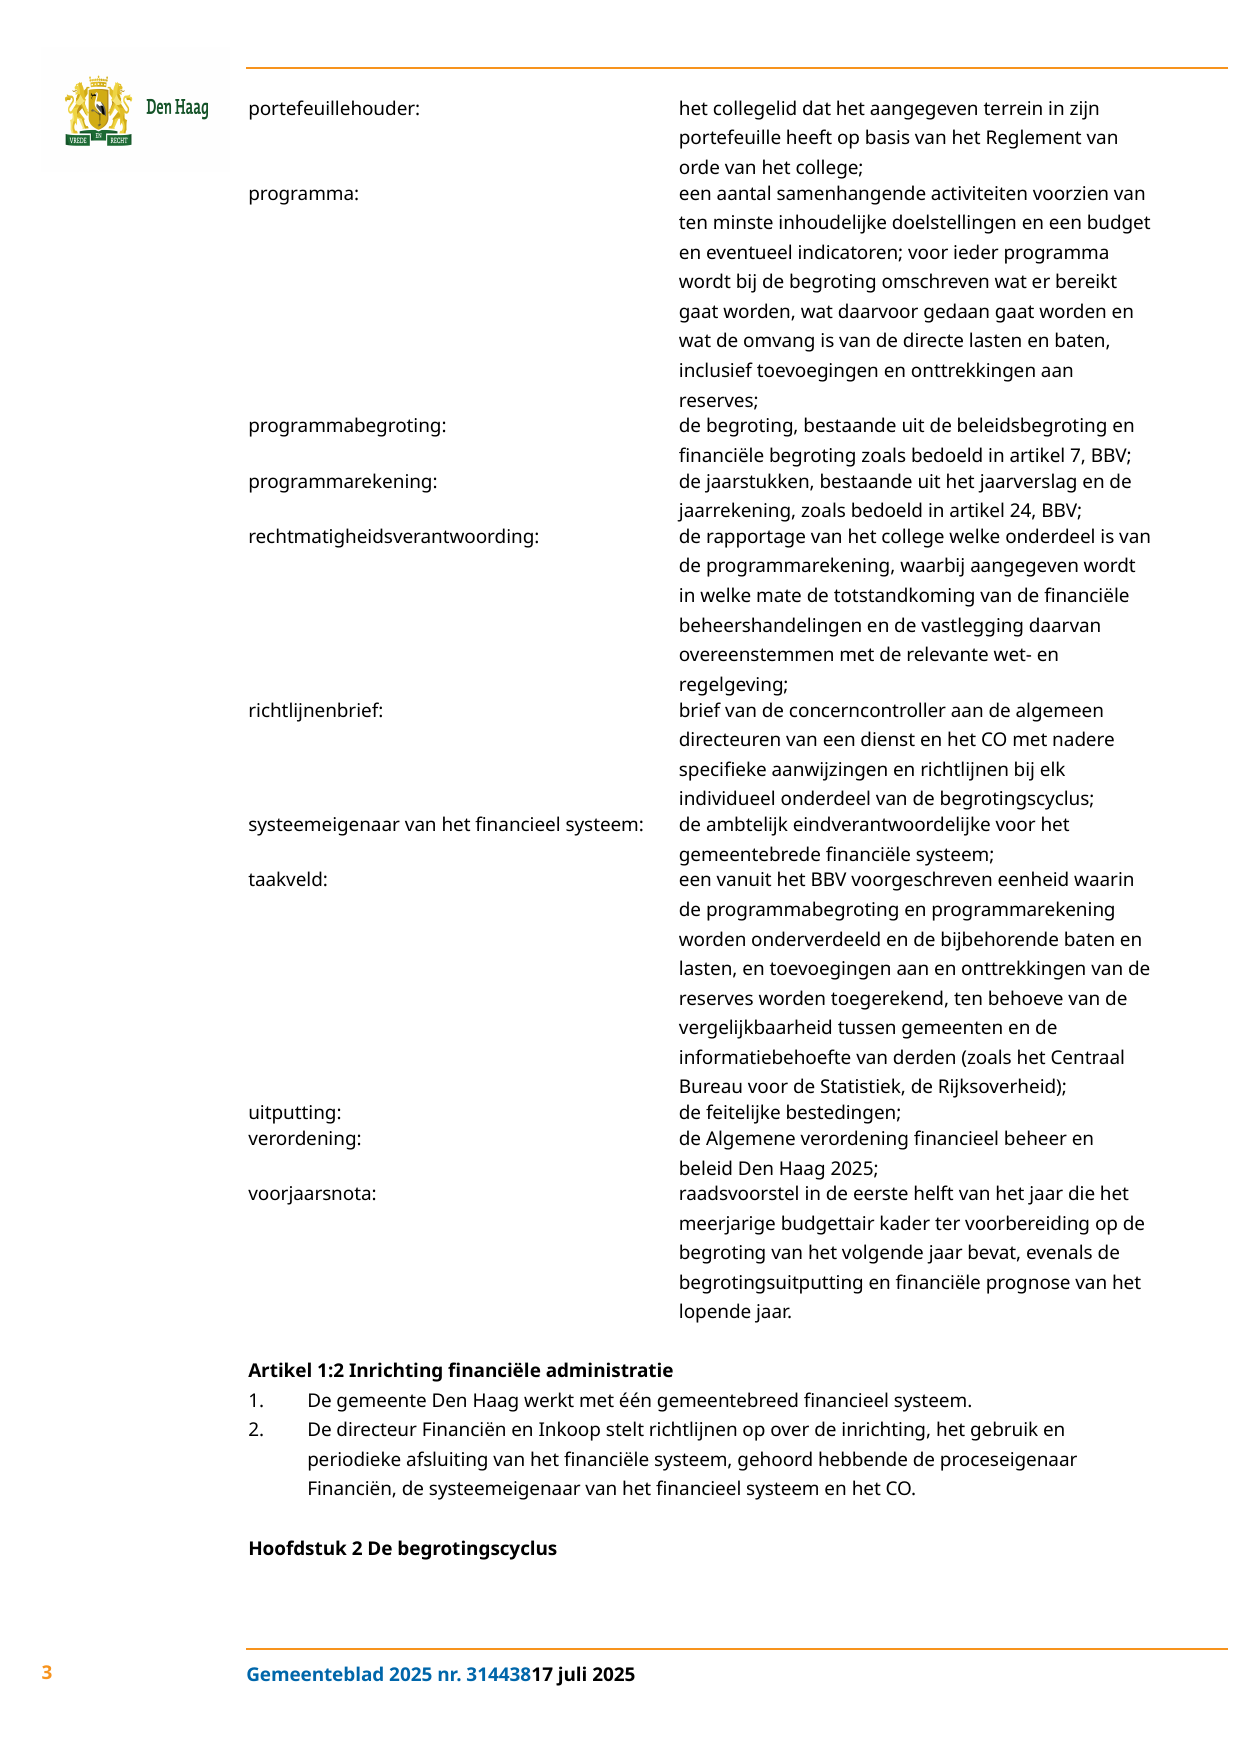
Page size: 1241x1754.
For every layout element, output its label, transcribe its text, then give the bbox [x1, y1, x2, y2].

table_cell een vanuit het BBV voorgeschreven eenheid waarin de programmabegroting en programmarekening worden onderverdeeld en de bijbehorende baten en lasten, en toevoegingen aan en onttrekkingen van de reserves worden toegerekend, ten behoeve van de vergelijkbaarheid tussen gemeenten en de informatiebehoefte van derden (zoals het Centraal Bureau voor de Statistiek, de Rijksoverheid); [679, 867, 1152, 1099]
table_cell de feitelijke bestedingen; [679, 1099, 1152, 1125]
picture [41, 47, 231, 172]
table_cell systeemeigenaar van het financieel systeem: [248, 811, 679, 867]
list De gemeente Den Haag werkt met één gemeentebreed financieel systeem. [248, 1387, 1152, 1413]
table_cell rechtmatigheidsverantwoording: [248, 523, 679, 697]
text Hoofdstuk 2 De begrotingscyclus [248, 1535, 1152, 1561]
table_cell uitputting: [248, 1099, 679, 1125]
table_cell de ambtelijk eindverantwoordelijke voor het gemeentebrede financiële systeem; [679, 811, 1152, 867]
table_cell portefeuillehouder: [248, 95, 679, 180]
table_cell voorjaarsnota: [248, 1180, 679, 1324]
table_cell de jaarstukken, bestaande uit het jaarverslag en de jaarrekening, zoals bedoeld in artikel 24, BBV; [679, 468, 1152, 523]
table_cell brief van de concerncontroller aan de algemeen directeuren van een dienst en het CO met nadere specifieke aanwijzingen en richtlijnen bij elk individueel onderdeel van de begrotingscyclus; [679, 697, 1152, 811]
list De directeur Financiën en Inkoop stelt richtlijnen op over de inrichting, het gebruik en periodieke afsluiting van het financiële systeem, gehoord hebbende de proceseigenaar Financiën, de systeemeigenaar van het financieel systeem en het CO. [248, 1416, 1152, 1501]
table_cell verordening: [248, 1125, 679, 1180]
table_cell programmabegroting: [248, 413, 679, 468]
table_cell een aantal samenhangende activiteiten voorzien van ten minste inhoudelijke doelstellingen en een budget en eventueel indicatoren; voor ieder programma wordt bij de begroting omschreven wat er bereikt gaat worden, wat daarvoor gedaan gaat worden en wat de omvang is van de directe lasten en baten, inclusief toevoegingen en onttrekkingen aan reserves; [679, 180, 1152, 412]
table_cell de Algemene verordening financieel beheer en beleid Den Haag 2025; [679, 1125, 1152, 1180]
table_cell programma: [248, 180, 679, 412]
table_cell raadsvoorstel in de eerste helft van het jaar die het meerjarige budgettair kader ter voorbereiding op de begroting van het volgende jaar bevat, evenals de begrotingsuitputting en financiële prognose van het lopende jaar. [679, 1180, 1152, 1324]
table_cell het collegelid dat het aangegeven terrein in zijn portefeuille heeft op basis van het Reglement van orde van het college; [679, 95, 1152, 180]
table_cell taakveld: [248, 867, 679, 1099]
table_cell de begroting, bestaande uit de beleidsbegroting en financiële begroting zoals bedoeld in artikel 7, BBV; [679, 413, 1152, 468]
text Artikel 1:2 Inrichting financiële administratie [248, 1357, 1152, 1383]
table_cell richtlijnenbrief: [248, 697, 679, 811]
table_cell programmarekening: [248, 468, 679, 523]
table_cell de rapportage van het college welke onderdeel is van de programmarekening, waarbij aangegeven wordt in welke mate de totstandkoming van de financiële beheershandelingen en de vastlegging daarvan overeenstemmen met de relevante wet- en regelgeving; [679, 523, 1152, 697]
